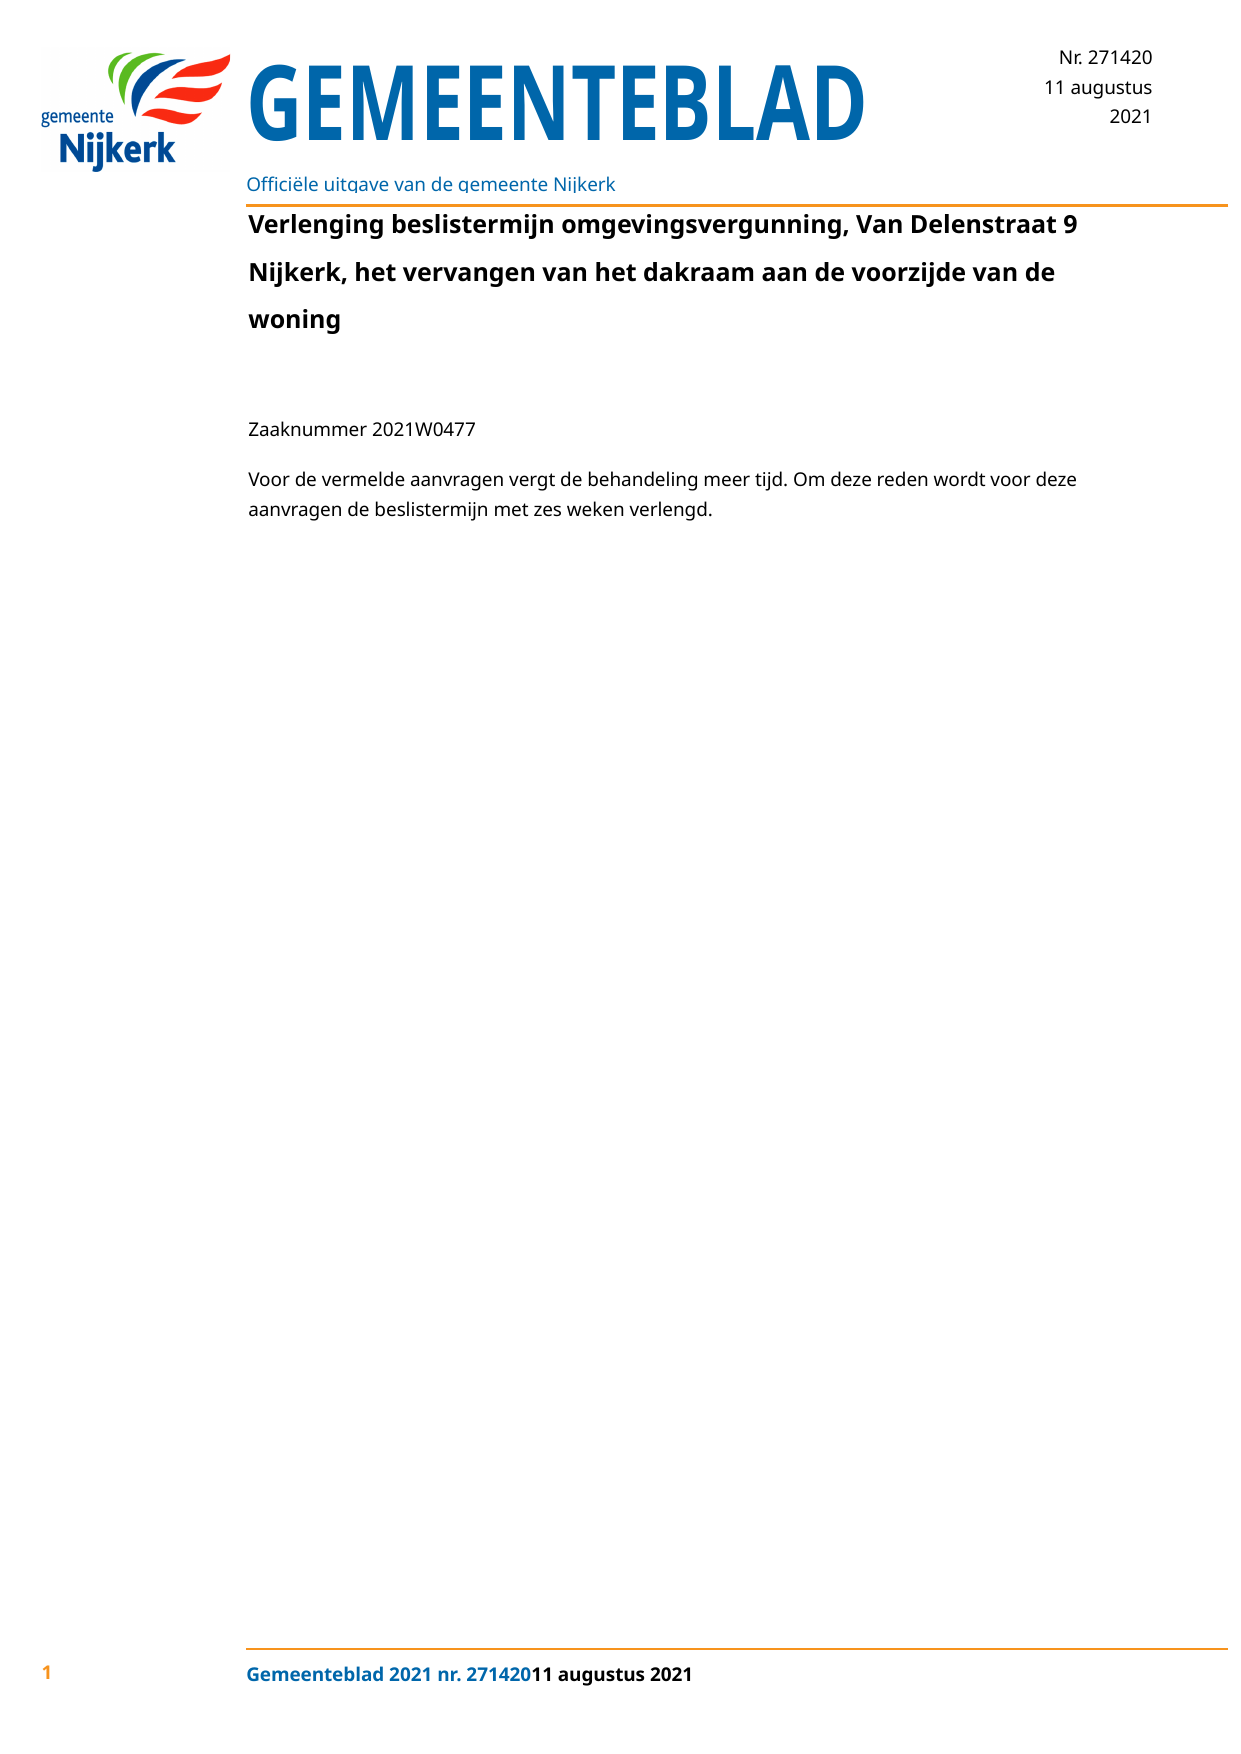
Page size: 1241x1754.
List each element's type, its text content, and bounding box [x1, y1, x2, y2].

picture [41, 47, 231, 172]
text Voor de vermelde aanvragen vergt de behandeling meer tijd. Om deze reden wordt voor deze aanvragen de beslistermijn met zes weken verlengd. [248, 466, 1152, 522]
text Verlenging beslistermijn omgevingsvergunning, Van Delenstraat 9 Nijkerk, het vervangen van het dakraam aan de voorzijde van de woning [248, 207, 1152, 336]
text Zaaknummer 2021W0477 [248, 416, 1152, 442]
